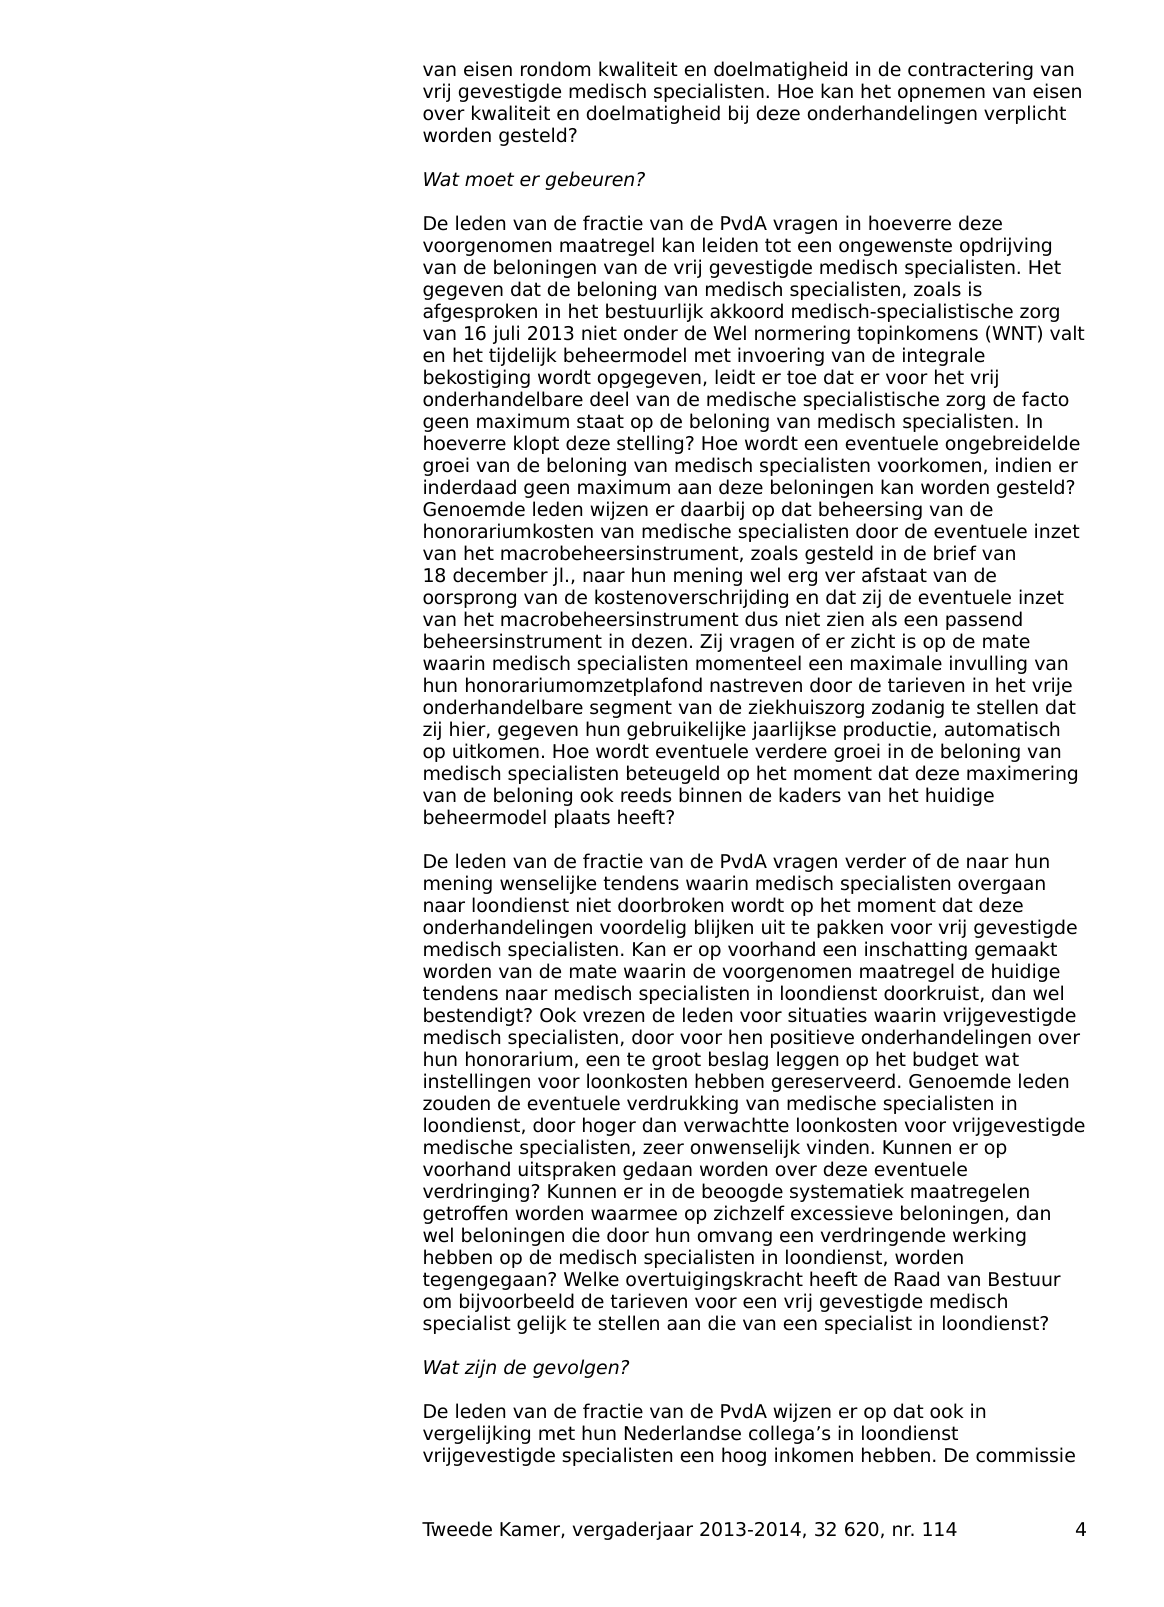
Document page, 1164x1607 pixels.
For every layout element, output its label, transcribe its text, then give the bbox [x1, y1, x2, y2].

text De leden van de fractie van de PvdA wijzen er op dat ook in vergelijking met hun Nederlandse collega’s in loondienst vrijgevestigde specialisten een hoog inkomen hebben. De commissie [422, 1401, 1087, 1467]
text De leden van de fractie van de PvdA vragen in hoeverre deze voorgenomen maatregel kan leiden tot een ongewenste opdrijving van de beloningen van de vrij gevestigde medisch specialisten. Het gegeven dat de beloning van medisch specialisten, zoals is afgesproken in het bestuurlijk akkoord medisch-specialistische zorg van 16 juli 2013 niet onder de Wel normering topinkomens (WNT) valt en het tijdelijk beheermodel met invoering van de integrale bekostiging wordt opgegeven, leidt er toe dat er voor het vrij onderhandelbare deel van de medische specialistische zorg de facto geen maximum staat op de beloning van medisch specialisten. In hoeverre klopt deze stelling? Hoe wordt een eventuele ongebreidelde groei van de beloning van medisch specialisten voorkomen, indien er inderdaad geen maximum aan deze beloningen kan worden gesteld? Genoemde leden wijzen er daarbij op dat beheersing van de honorariumkosten van medische specialisten door de eventuele inzet van het macrobeheersinstrument, zoals gesteld in de brief van 18 december jl., naar hun mening wel erg ver afstaat van de oorsprong van de kostenoverschrijding en dat zij de eventuele inzet van het macrobeheersinstrument dus niet zien als een passend beheersinstrument in dezen. Zij vragen of er zicht is op de mate waarin medisch specialisten momenteel een maximale invulling van hun honorariumomzetplafond nastreven door de tarieven in het vrije onderhandelbare segment van de ziekhuiszorg zodanig te stellen dat zij hier, gegeven hun gebruikelijke jaarlijkse productie, automatisch op uitkomen. Hoe wordt eventuele verdere groei in de beloning van medisch specialisten beteugeld op het moment dat deze maximering van de beloning ook reeds binnen de kaders van het huidige beheermodel plaats heeft? [422, 213, 1087, 829]
text van eisen rondom kwaliteit en doelmatigheid in de contractering van vrij gevestigde medisch specialisten. Hoe kan het opnemen van eisen over kwaliteit en doelmatigheid bij deze onderhandelingen verplicht worden gesteld? [422, 59, 1087, 147]
subtitle Wat moet er gebeuren? [422, 169, 1087, 191]
text De leden van de fractie van de PvdA vragen verder of de naar hun mening wenselijke tendens waarin medisch specialisten overgaan naar loondienst niet doorbroken wordt op het moment dat deze onderhandelingen voordelig blijken uit te pakken voor vrij gevestigde medisch specialisten. Kan er op voorhand een inschatting gemaakt worden van de mate waarin de voorgenomen maatregel de huidige tendens naar medisch specialisten in loondienst doorkruist, dan wel bestendigt? Ook vrezen de leden voor situaties waarin vrijgevestigde medisch specialisten, door voor hen positieve onderhandelingen over hun honorarium, een te groot beslag leggen op het budget wat instellingen voor loonkosten hebben gereserveerd. Genoemde leden zouden de eventuele verdrukking van medische specialisten in loondienst, door hoger dan verwachtte loonkosten voor vrijgevestigde medische specialisten, zeer onwenselijk vinden. Kunnen er op voorhand uitspraken gedaan worden over deze eventuele verdringing? Kunnen er in de beoogde systematiek maatregelen getroffen worden waarmee op zichzelf excessieve beloningen, dan wel beloningen die door hun omvang een verdringende werking hebben op de medisch specialisten in loondienst, worden tegengegaan? Welke overtuigingskracht heeft de Raad van Bestuur om bijvoorbeeld de tarieven voor een vrij gevestigde medisch specialist gelijk te stellen aan die van een specialist in loondienst? [422, 851, 1087, 1334]
subtitle Wat zijn de gevolgen? [422, 1357, 1087, 1379]
